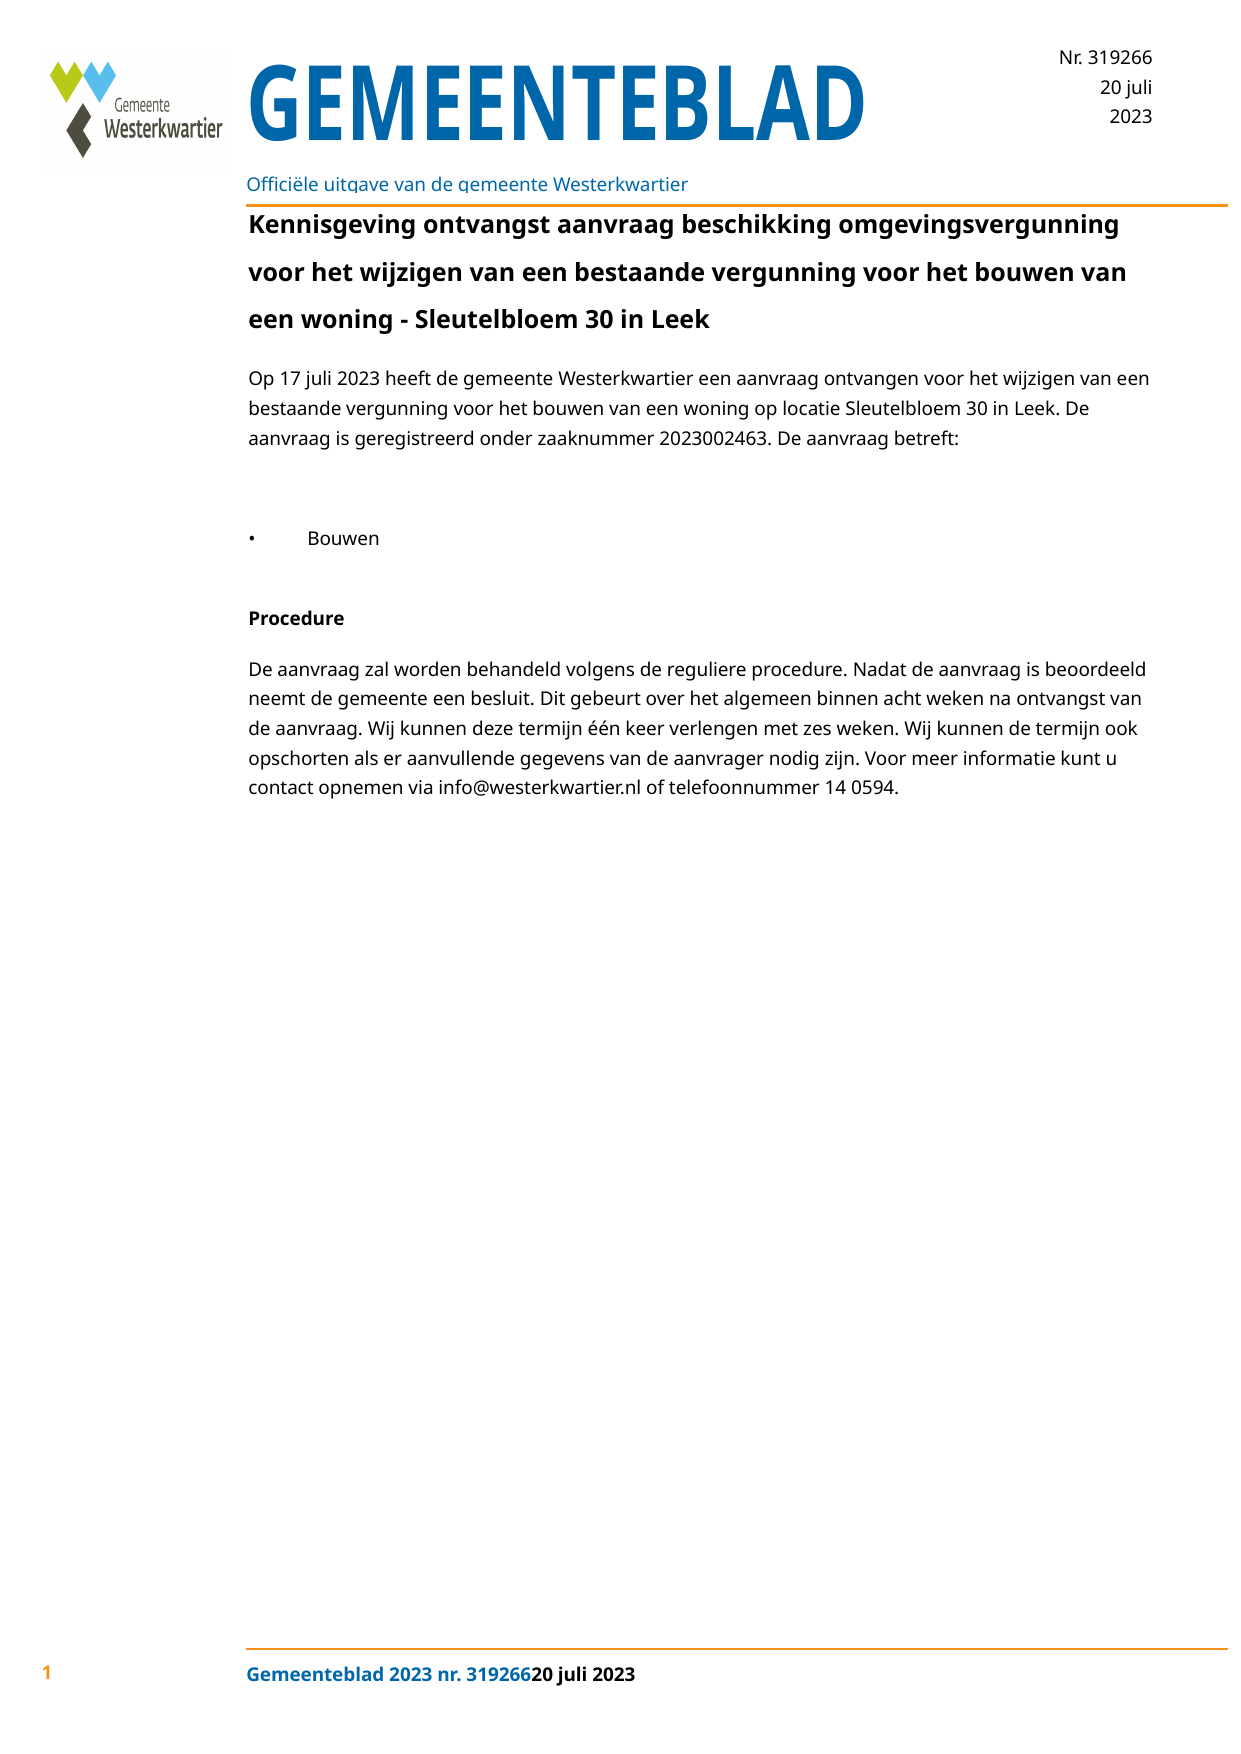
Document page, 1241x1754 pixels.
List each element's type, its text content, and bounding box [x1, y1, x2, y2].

text De aanvraag zal worden behandeld volgens de reguliere procedure. Nadat de aanvraag is beoordeeld neemt de gemeente een besluit. Dit gebeurt over het algemeen binnen acht weken na ontvangst van de aanvraag. Wij kunnen deze termijn één keer verlengen met zes weken. Wij kunnen de termijn ook opschorten als er aanvullende gegevens van de aanvrager nodig zijn. Voor meer informatie kunt u contact opnemen via info@westerkwartier.nl of telefoonnummer 14 0594. [248, 656, 1152, 800]
text Op 17 juli 2023 heeft de gemeente Westerkwartier een aanvraag ontvangen voor het wijzigen van een bestaande vergunning voor het bouwen van een woning op locatie Sleutelbloem 30 in Leek. De aanvraag is geregistreerd onder zaaknummer 2023002463. De aanvraag betreft: [248, 366, 1152, 450]
list Bouwen [248, 526, 1152, 551]
picture [41, 47, 231, 172]
text Procedure [248, 606, 1152, 631]
text Kennisgeving ontvangst aanvraag beschikking omgevingsvergunning voor het wijzigen van een bestaande vergunning voor het bouwen van een woning - Sleutelbloem 30 in Leek [248, 207, 1152, 336]
